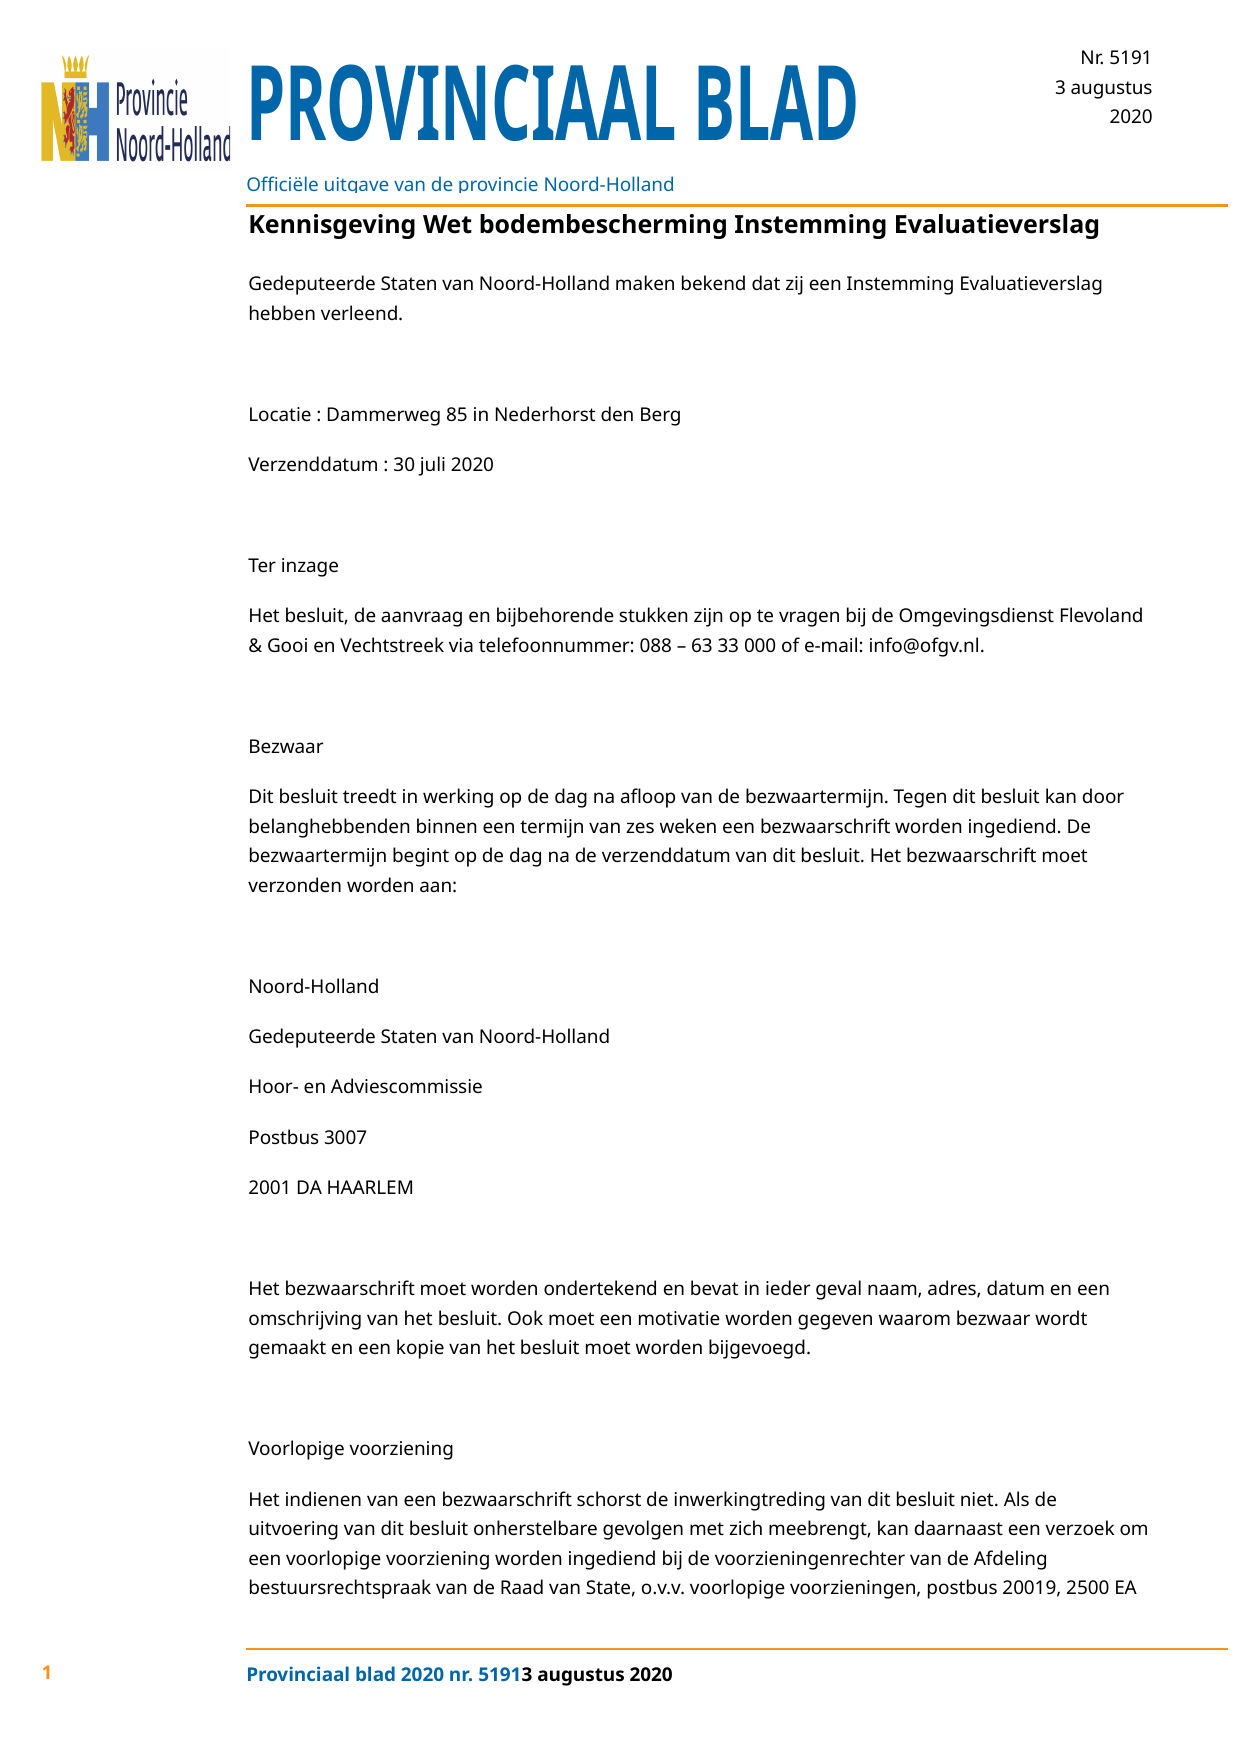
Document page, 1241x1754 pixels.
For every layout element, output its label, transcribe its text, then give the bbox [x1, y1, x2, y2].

text Kennisgeving Wet bodembescherming Instemming Evaluatieverslag [248, 207, 1152, 241]
text Het bezwaarschrift moet worden ondertekend en bevat in ieder geval naam, adres, datum en een omschrijving van het besluit. Ook moet een motivatie worden gegeven waarom bezwaar wordt gemaakt en een kopie van het besluit moet worden bijgevoegd. [248, 1275, 1152, 1360]
text Verzenddatum : 30 juli 2020 [248, 451, 1152, 477]
text Voorlopige voorziening [248, 1435, 1152, 1461]
text Postbus 3007 [248, 1124, 1152, 1150]
text Hoor- en Adviescommissie [248, 1074, 1152, 1099]
text 2001 DA HAARLEM [248, 1174, 1152, 1200]
text Bezwaar [248, 733, 1152, 758]
text Gedeputeerde Staten van Noord-Holland [248, 1023, 1152, 1049]
text Locatie : Dammerweg 85 in Nederhorst den Berg [248, 401, 1152, 426]
picture [41, 47, 231, 172]
text Dit besluit treedt in werking op de dag na afloop van de bezwaartermijn. Tegen dit besluit kan door belanghebbenden binnen een termijn van zes weken een bezwaarschrift worden ingediend. De bezwaartermijn begint op de dag na de verzenddatum van dit besluit. Het bezwaarschrift moet verzonden worden aan: [248, 783, 1152, 898]
text Het indienen van een bezwaarschrift schorst de inwerkingtreding van dit besluit niet. Als de uitvoering van dit besluit onherstelbare gevolgen met zich meebrengt, kan daarnaast een verzoek om een voorlopige voorziening worden ingediend bij de voorzieningenrechter van de Afdeling bestuursrechtspraak van de Raad van State, o.v.v. voorlopige voorzieningen, postbus 20019, 2500 EA [248, 1486, 1152, 1600]
text Gedeputeerde Staten van Noord-Holland maken bekend dat zij een Instemming Evaluatieverslag hebben verleend. [248, 270, 1152, 326]
text Noord-Holland [248, 973, 1152, 998]
text Het besluit, de aanvraag en bijbehorende stukken zijn op te vragen bij de Omgevingsdienst Flevoland & Gooi en Vechtstreek via telefoonnummer: 088 – 63 33 000 of e-mail: info@ofgv.nl. [248, 602, 1152, 658]
text Ter inzage [248, 552, 1152, 578]
